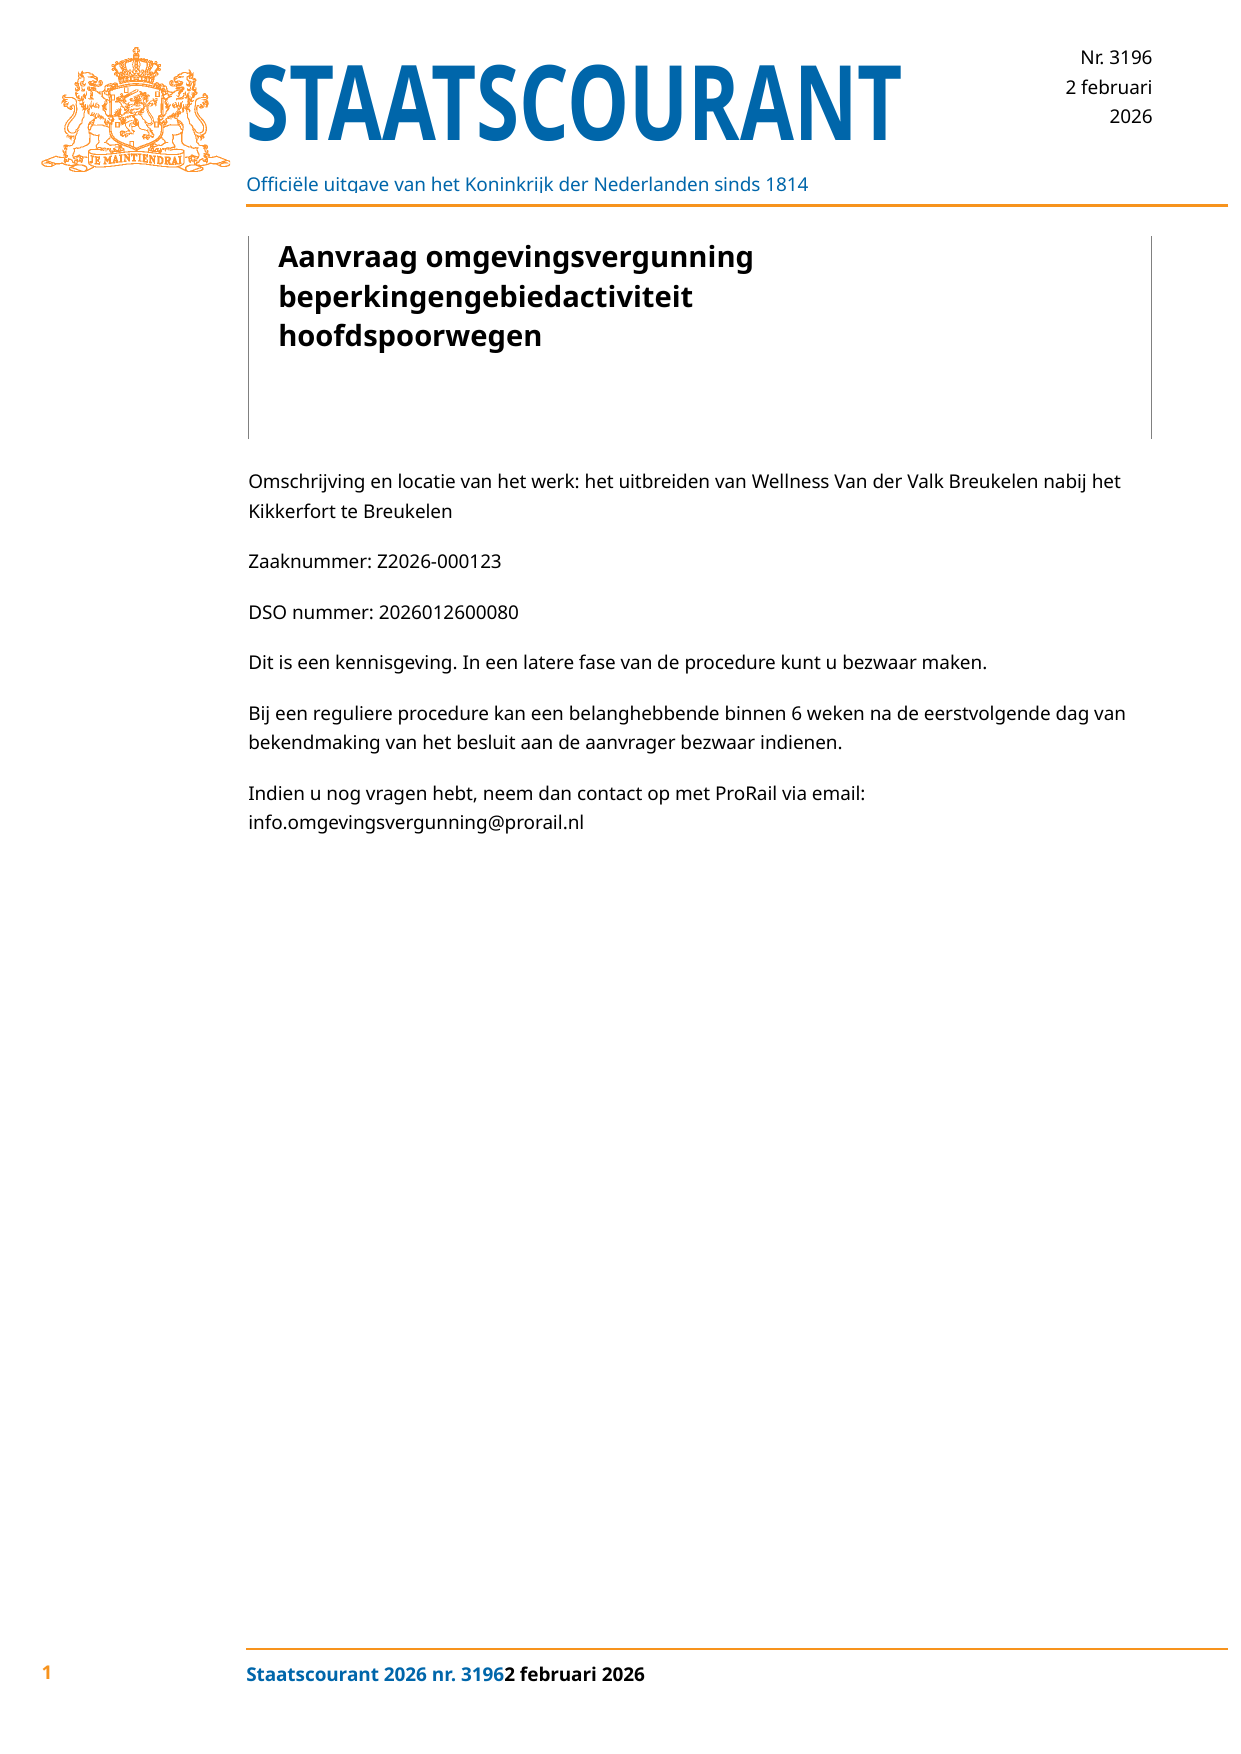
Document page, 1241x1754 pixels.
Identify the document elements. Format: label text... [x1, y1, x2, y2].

text DSO nummer: 2026012600080 [248, 599, 1152, 625]
text Bij een reguliere procedure kan een belanghebbende binnen 6 weken na de eerstvolgende dag van bekendmaking van het besluit aan de aanvrager bezwaar indienen. [248, 700, 1152, 755]
picture [912, 236, 1090, 414]
table_header [850, 236, 912, 413]
text Zaaknummer: Z2026-000123 [248, 549, 1152, 574]
table_header Aanvraag omgevingsvergunning beperkingengebiedactiviteit hoofdspoorwegen [249, 236, 850, 439]
picture [41, 47, 231, 172]
table_header [850, 414, 1151, 439]
table_header [1090, 236, 1151, 413]
text Indien u nog vragen hebt, neem dan contact op met ProRail via email: info.omgevingsvergunning@prorail.nl [248, 780, 1152, 835]
text Dit is een kennisgeving. In een latere fase van de procedure kunt u bezwaar maken. [248, 649, 1152, 675]
text Omschrijving en locatie van het werk: het uitbreiden van Wellness Van der Valk Breukelen nabij het Kikkerfort te Breukelen [248, 469, 1152, 524]
